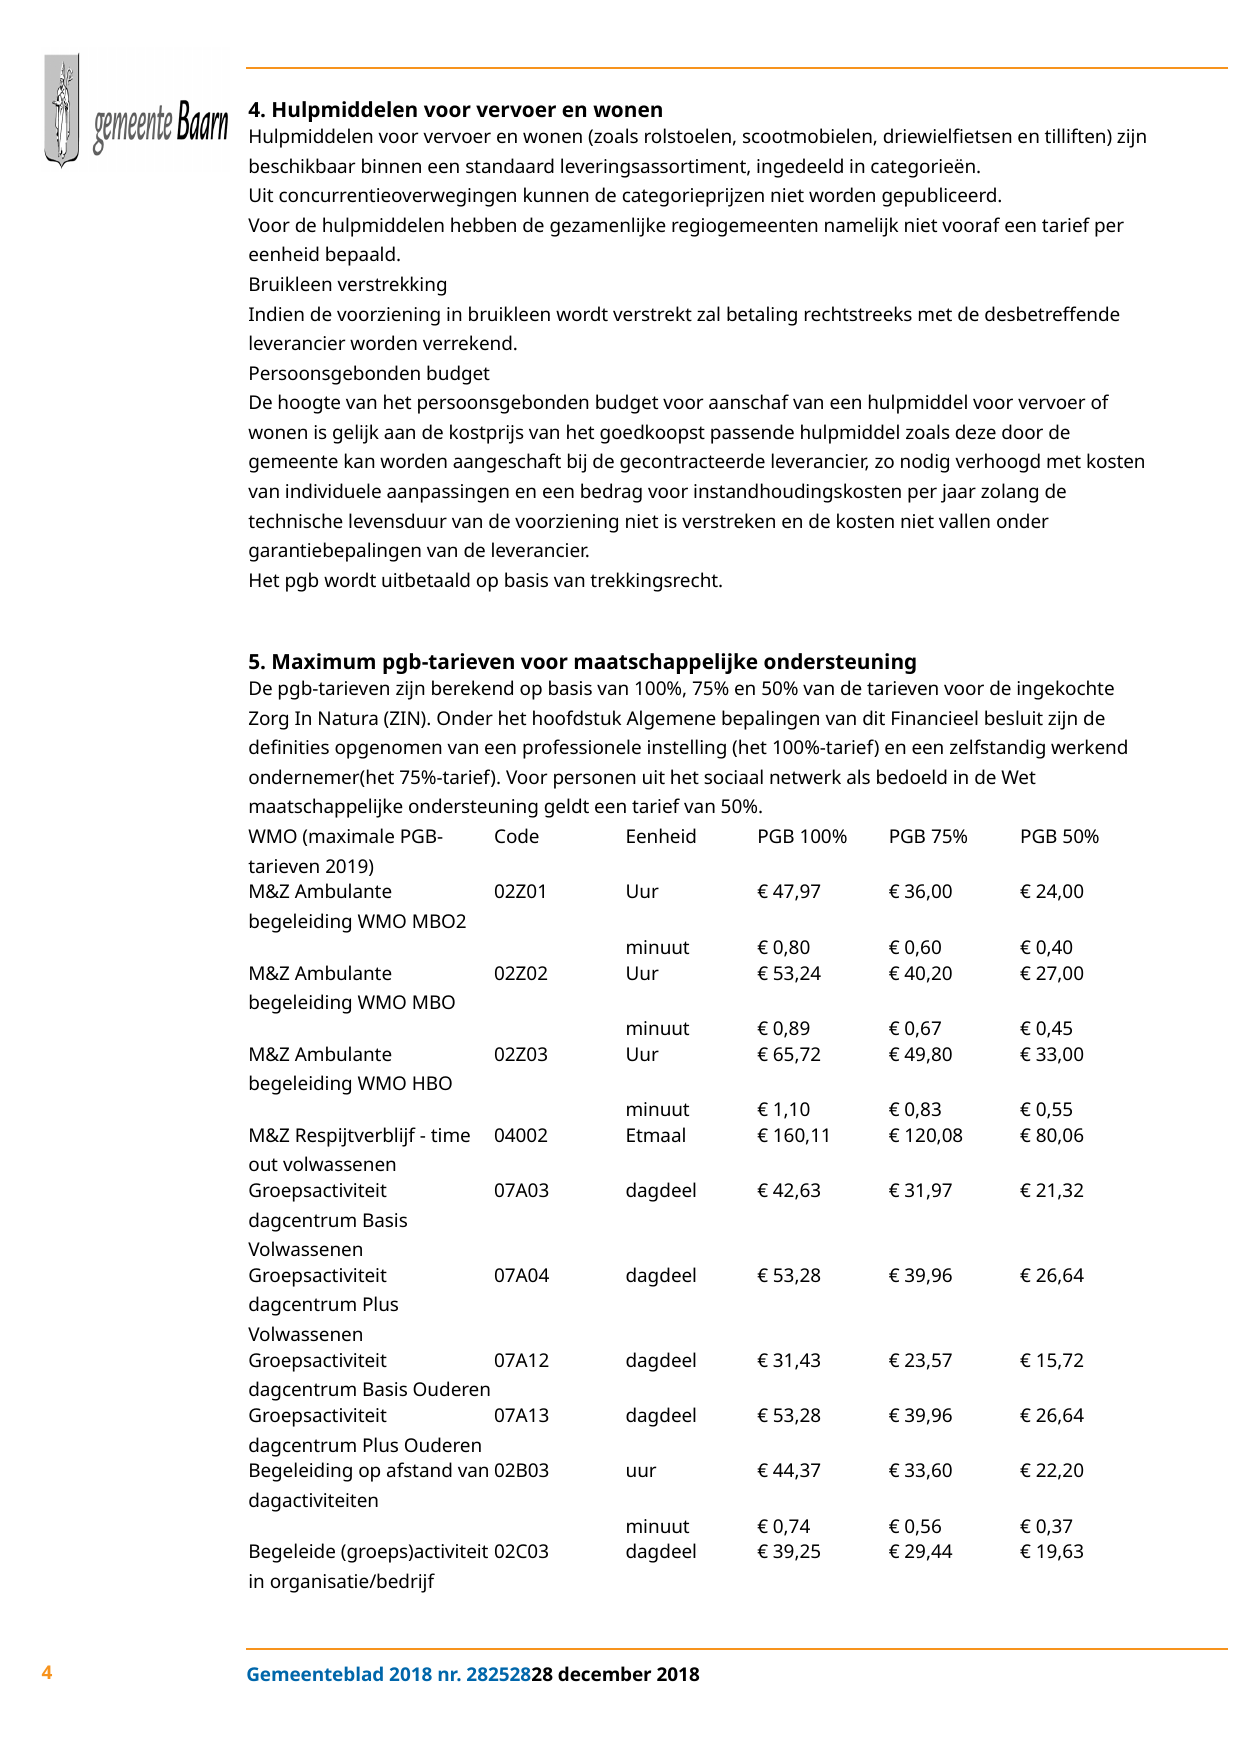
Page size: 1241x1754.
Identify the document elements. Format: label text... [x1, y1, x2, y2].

table_cell € 0,60 [889, 934, 1020, 960]
table_cell uur [625, 1458, 757, 1513]
table_cell € 19,63 [1020, 1539, 1152, 1594]
table_cell [494, 1015, 625, 1041]
text Persoonsgebonden budget [248, 360, 1152, 386]
picture [41, 47, 231, 172]
table_cell minuut [625, 934, 757, 960]
table_cell € 53,24 [757, 960, 888, 1015]
table_cell M&Z Respijtverblijf - time out volwassenen [248, 1122, 494, 1177]
text 5. Maximum pgb-tarieven voor maatschappelijke ondersteuning [248, 647, 1152, 675]
table_cell € 31,43 [757, 1347, 888, 1402]
table_cell € 120,08 [889, 1122, 1020, 1177]
table_cell 02Z03 [494, 1041, 625, 1096]
text 4. Hulpmiddelen voor vervoer en wonen [248, 95, 1152, 123]
table_cell [248, 1513, 494, 1539]
table_cell € 24,00 [1020, 879, 1152, 934]
table_header Eenheid [625, 824, 757, 879]
table_cell € 39,25 [757, 1539, 888, 1594]
table_cell dagdeel [625, 1347, 757, 1402]
table_cell 07A13 [494, 1402, 625, 1458]
table_cell € 0,89 [757, 1015, 888, 1041]
table_cell € 0,83 [889, 1096, 1020, 1122]
text Uit concurrentieoverwegingen kunnen de categorieprijzen niet worden gepubliceerd. [248, 182, 1152, 208]
table_cell 02Z02 [494, 960, 625, 1015]
table_cell 02Z01 [494, 879, 625, 934]
table_header PGB 100% [757, 824, 888, 879]
table_header PGB 50% [1020, 824, 1152, 879]
table_cell € 0,55 [1020, 1096, 1152, 1122]
table_header Code [494, 824, 625, 879]
table_cell [494, 934, 625, 960]
table_cell € 53,28 [757, 1262, 888, 1347]
table_cell € 36,00 [889, 879, 1020, 934]
table_cell dagdeel [625, 1177, 757, 1262]
table_cell € 23,57 [889, 1347, 1020, 1402]
table_cell minuut [625, 1513, 757, 1539]
table_cell M&Z Ambulante begeleiding WMO MBO [248, 960, 494, 1015]
table_cell [248, 1015, 494, 1041]
table_cell € 160,11 [757, 1122, 888, 1177]
table_cell [494, 1513, 625, 1539]
table_cell € 15,72 [1020, 1347, 1152, 1402]
table_cell € 22,20 [1020, 1458, 1152, 1513]
table_cell € 0,40 [1020, 934, 1152, 960]
table_cell € 27,00 [1020, 960, 1152, 1015]
table_cell [248, 1096, 494, 1122]
text Indien de voorziening in bruikleen wordt verstrekt zal betaling rechtstreeks met de desbetreffende leverancier worden verrekend. [248, 301, 1152, 356]
table_cell Etmaal [625, 1122, 757, 1177]
table_cell € 39,96 [889, 1402, 1020, 1458]
text Hulpmiddelen voor vervoer en wonen (zoals rolstoelen, scootmobielen, driewielfietsen en tilliften) zijn beschikbaar binnen een standaard leveringsassortiment, ingedeeld in categorieën. [248, 123, 1152, 178]
text Bruikleen verstrekking [248, 271, 1152, 297]
table_cell 02C03 [494, 1539, 625, 1594]
table_cell € 26,64 [1020, 1262, 1152, 1347]
table_cell minuut [625, 1096, 757, 1122]
table_cell € 44,37 [757, 1458, 888, 1513]
table_cell € 0,67 [889, 1015, 1020, 1041]
table_cell € 65,72 [757, 1041, 888, 1096]
text De pgb-tarieven zijn berekend op basis van 100%, 75% en 50% van de tarieven voor de ingekochte Zorg In Natura (ZIN). Onder het hoofdstuk Algemene bepalingen van dit Financieel besluit zijn de definities opgenomen van een professionele instelling (het 100%-tarief) en een zelfstandig werkend ondernemer(het 75%-tarief). Voor personen uit het sociaal netwerk als bedoeld in de Wet maatschappelijke ondersteuning geldt een tarief van 50%. [248, 675, 1152, 819]
table_cell € 26,64 [1020, 1402, 1152, 1458]
table_cell € 33,60 [889, 1458, 1020, 1513]
table_cell € 1,10 [757, 1096, 888, 1122]
table_cell € 0,37 [1020, 1513, 1152, 1539]
table_cell 07A12 [494, 1347, 625, 1402]
table_cell € 49,80 [889, 1041, 1020, 1096]
table_cell 07A04 [494, 1262, 625, 1347]
table_cell 04002 [494, 1122, 625, 1177]
table_cell € 0,80 [757, 934, 888, 960]
table_cell Groepsactiviteit dagcentrum Plus Ouderen [248, 1402, 494, 1458]
table_cell M&Z Ambulante begeleiding WMO HBO [248, 1041, 494, 1096]
table_cell Begeleiding op afstand van dagactiviteiten [248, 1458, 494, 1513]
table_cell € 0,56 [889, 1513, 1020, 1539]
table_cell € 40,20 [889, 960, 1020, 1015]
table_cell € 47,97 [757, 879, 888, 934]
table_cell Groepsactiviteit dagcentrum Basis Ouderen [248, 1347, 494, 1402]
text Het pgb wordt uitbetaald op basis van trekkingsrecht. [248, 567, 1152, 593]
table_cell € 0,74 [757, 1513, 888, 1539]
table_cell dagdeel [625, 1402, 757, 1458]
table_cell € 33,00 [1020, 1041, 1152, 1096]
table_cell Uur [625, 1041, 757, 1096]
table_cell Groepsactiviteit dagcentrum Basis Volwassenen [248, 1177, 494, 1262]
table_cell Uur [625, 960, 757, 1015]
table_cell dagdeel [625, 1539, 757, 1594]
table_cell € 29,44 [889, 1539, 1020, 1594]
table_cell M&Z Ambulante begeleiding WMO MBO2 [248, 879, 494, 934]
table_cell € 31,97 [889, 1177, 1020, 1262]
table_header WMO (maximale PGB-tarieven 2019) [248, 824, 494, 879]
text Voor de hulpmiddelen hebben de gezamenlijke regiogemeenten namelijk niet vooraf een tarief per eenheid bepaald. [248, 212, 1152, 267]
table_cell € 21,32 [1020, 1177, 1152, 1262]
table_cell € 80,06 [1020, 1122, 1152, 1177]
table_cell € 53,28 [757, 1402, 888, 1458]
table_cell minuut [625, 1015, 757, 1041]
table_cell [248, 934, 494, 960]
table_cell 02B03 [494, 1458, 625, 1513]
table_cell dagdeel [625, 1262, 757, 1347]
table_cell [494, 1096, 625, 1122]
table_cell € 39,96 [889, 1262, 1020, 1347]
table_header PGB 75% [889, 824, 1020, 879]
table_cell 07A03 [494, 1177, 625, 1262]
table_cell Groepsactiviteit dagcentrum Plus Volwassenen [248, 1262, 494, 1347]
table_cell Uur [625, 879, 757, 934]
table_cell € 42,63 [757, 1177, 888, 1262]
text De hoogte van het persoonsgebonden budget voor aanschaf van een hulpmiddel voor vervoer of wonen is gelijk aan de kostprijs van het goedkoopst passende hulpmiddel zoals deze door de gemeente kan worden aangeschaft bij de gecontracteerde leverancier, zo nodig verhoogd met kosten van individuele aanpassingen en een bedrag voor instandhoudingskosten per jaar zolang de technische levensduur van de voorziening niet is verstreken en de kosten niet vallen onder garantiebepalingen van de leverancier. [248, 389, 1152, 563]
table_cell Begeleide (groeps)activiteit in organisatie/bedrijf [248, 1539, 494, 1594]
table_cell € 0,45 [1020, 1015, 1152, 1041]
